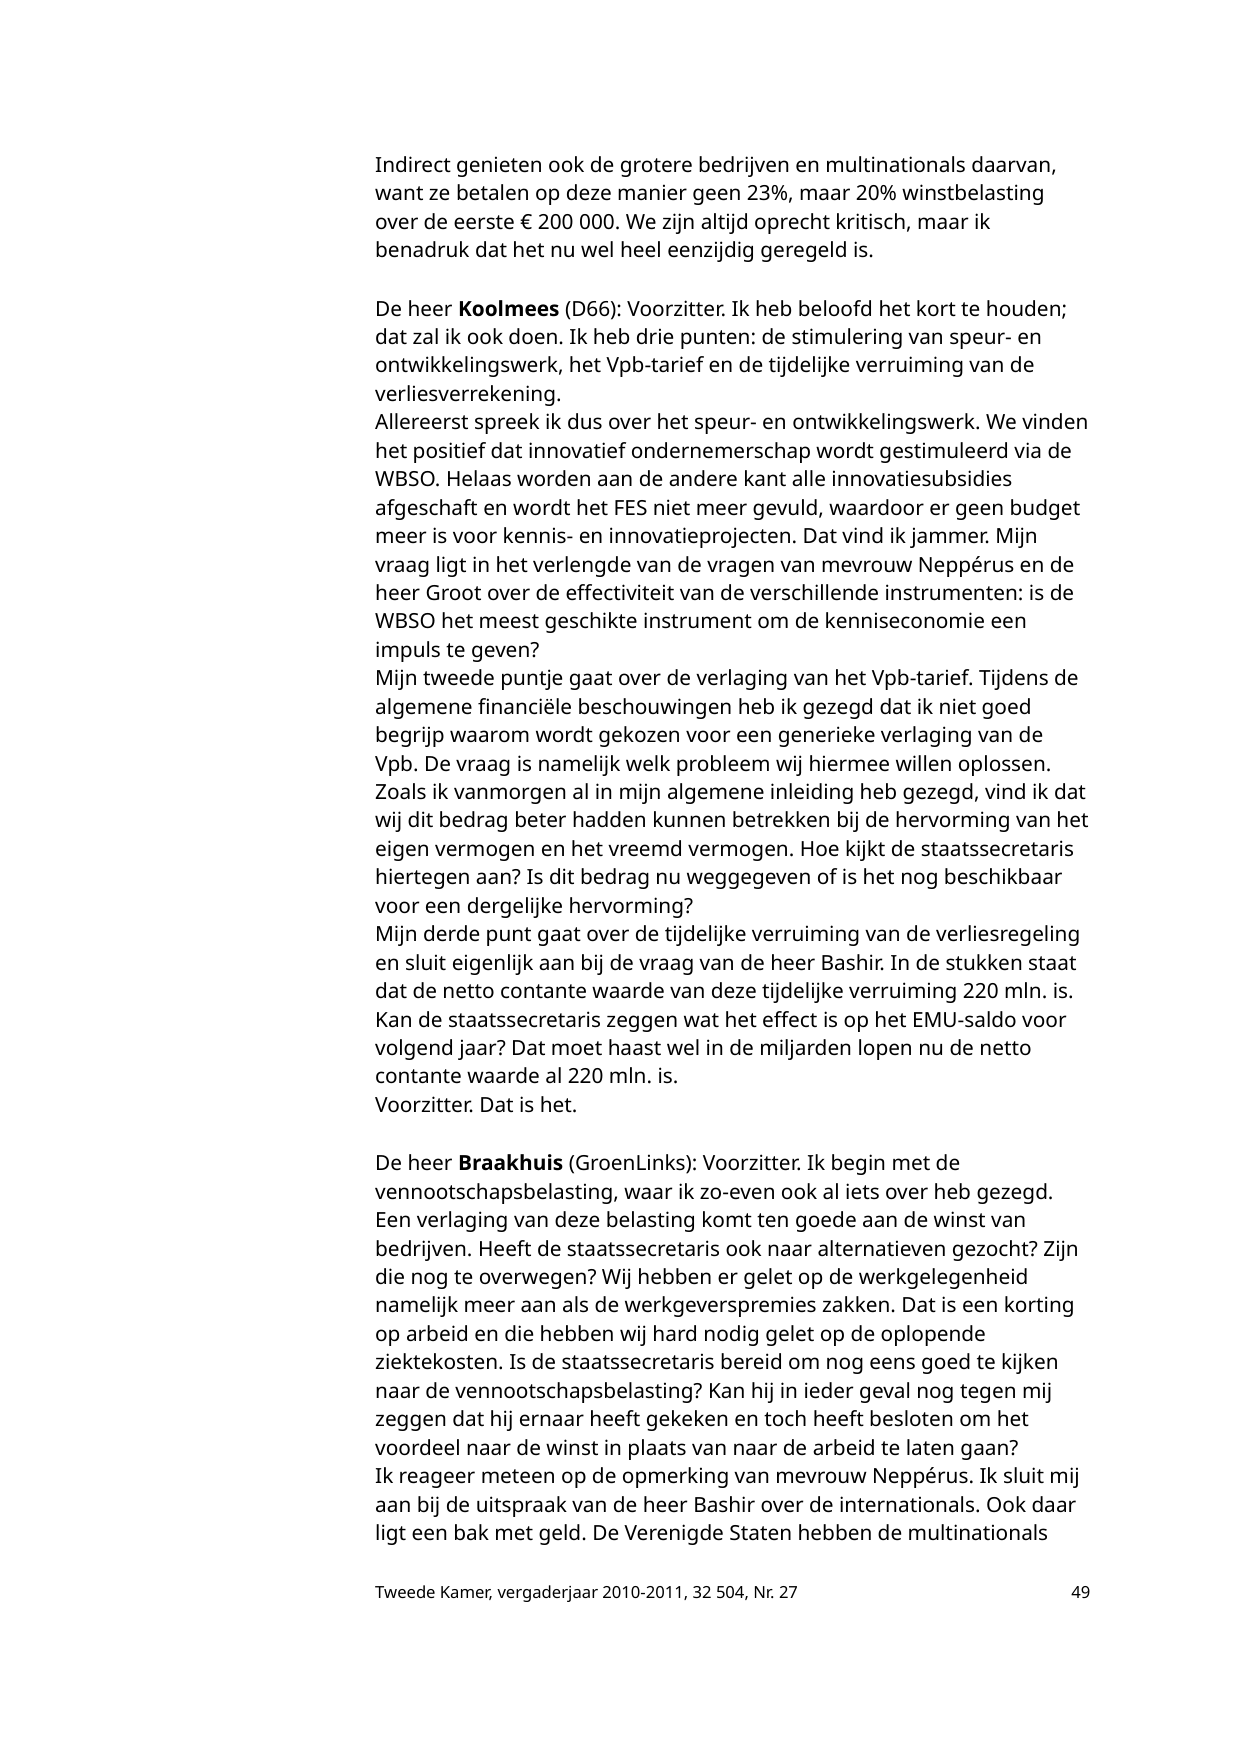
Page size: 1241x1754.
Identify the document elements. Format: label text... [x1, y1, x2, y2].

text De heer Braakhuis (GroenLinks): Voorzitter. Ik begin met de vennootschapsbelasting, waar ik zo-even ook al iets over heb gezegd. Een verlaging van deze belasting komt ten goede aan de winst van bedrijven. Heeft de staatssecretaris ook naar alternatieven gezocht? Zijn die nog te overwegen? Wij hebben er gelet op de werkgelegenheid namelijk meer aan als de werkgeverspremies zakken. Dat is een korting op arbeid en die hebben wij hard nodig gelet op de oplopende ziektekosten. Is de staatssecretaris bereid om nog eens goed te kijken naar de vennootschapsbelasting? Kan hij in ieder geval nog tegen mij zeggen dat hij ernaar heeft gekeken en toch heeft besloten om het voordeel naar de winst in plaats van naar de arbeid te laten gaan? [375, 1148, 1090, 1461]
text Mijn derde punt gaat over de tijdelijke verruiming van de verliesregeling en sluit eigenlijk aan bij de vraag van de heer Bashir. In de stukken staat dat de netto contante waarde van deze tijdelijke verruiming 220 mln. is. Kan de staatssecretaris zeggen wat het effect is op het EMU-saldo voor volgend jaar? Dat moet haast wel in de miljarden lopen nu de netto contante waarde al 220 mln. is. [375, 919, 1090, 1090]
text Indirect genieten ook de grotere bedrijven en multinationals daarvan, want ze betalen op deze manier geen 23%, maar 20% winstbelasting over de eerste € 200 000. We zijn altijd oprecht kritisch, maar ik benadruk dat het nu wel heel eenzijdig geregeld is. [375, 150, 1090, 264]
text Allereerst spreek ik dus over het speur- en ontwikkelingswerk. We vinden het positief dat innovatief ondernemerschap wordt gestimuleerd via de WBSO. Helaas worden aan de andere kant alle innovatiesubsidies afgeschaft en wordt het FES niet meer gevuld, waardoor er geen budget meer is voor kennis- en innovatieprojecten. Dat vind ik jammer. Mijn vraag ligt in het verlengde van de vragen van mevrouw Neppérus en de heer Groot over de effectiviteit van de verschillende instrumenten: is de WBSO het meest geschikte instrument om de kenniseconomie een impuls te geven? [375, 407, 1090, 663]
text Ik reageer meteen op de opmerking van mevrouw Neppérus. Ik sluit mij aan bij de uitspraak van de heer Bashir over de internationals. Ook daar ligt een bak met geld. De Verenigde Staten hebben de multinationals [375, 1461, 1090, 1547]
text Voorzitter. Dat is het. [375, 1090, 1090, 1118]
text Mijn tweede puntje gaat over de verlaging van het Vpb-tarief. Tijdens de algemene financiële beschouwingen heb ik gezegd dat ik niet goed begrijp waarom wordt gekozen voor een generieke verlaging van de Vpb. De vraag is namelijk welk probleem wij hiermee willen oplossen. Zoals ik vanmorgen al in mijn algemene inleiding heb gezegd, vind ik dat wij dit bedrag beter hadden kunnen betrekken bij de hervorming van het eigen vermogen en het vreemd vermogen. Hoe kijkt de staatssecretaris hiertegen aan? Is dit bedrag nu weggegeven of is het nog beschikbaar voor een dergelijke hervorming? [375, 663, 1090, 919]
text De heer Koolmees (D66): Voorzitter. Ik heb beloofd het kort te houden; dat zal ik ook doen. Ik heb drie punten: de stimulering van speur- en ontwikkelingswerk, het Vpb-tarief en de tijdelijke verruiming van de verliesverrekening. [375, 294, 1090, 407]
